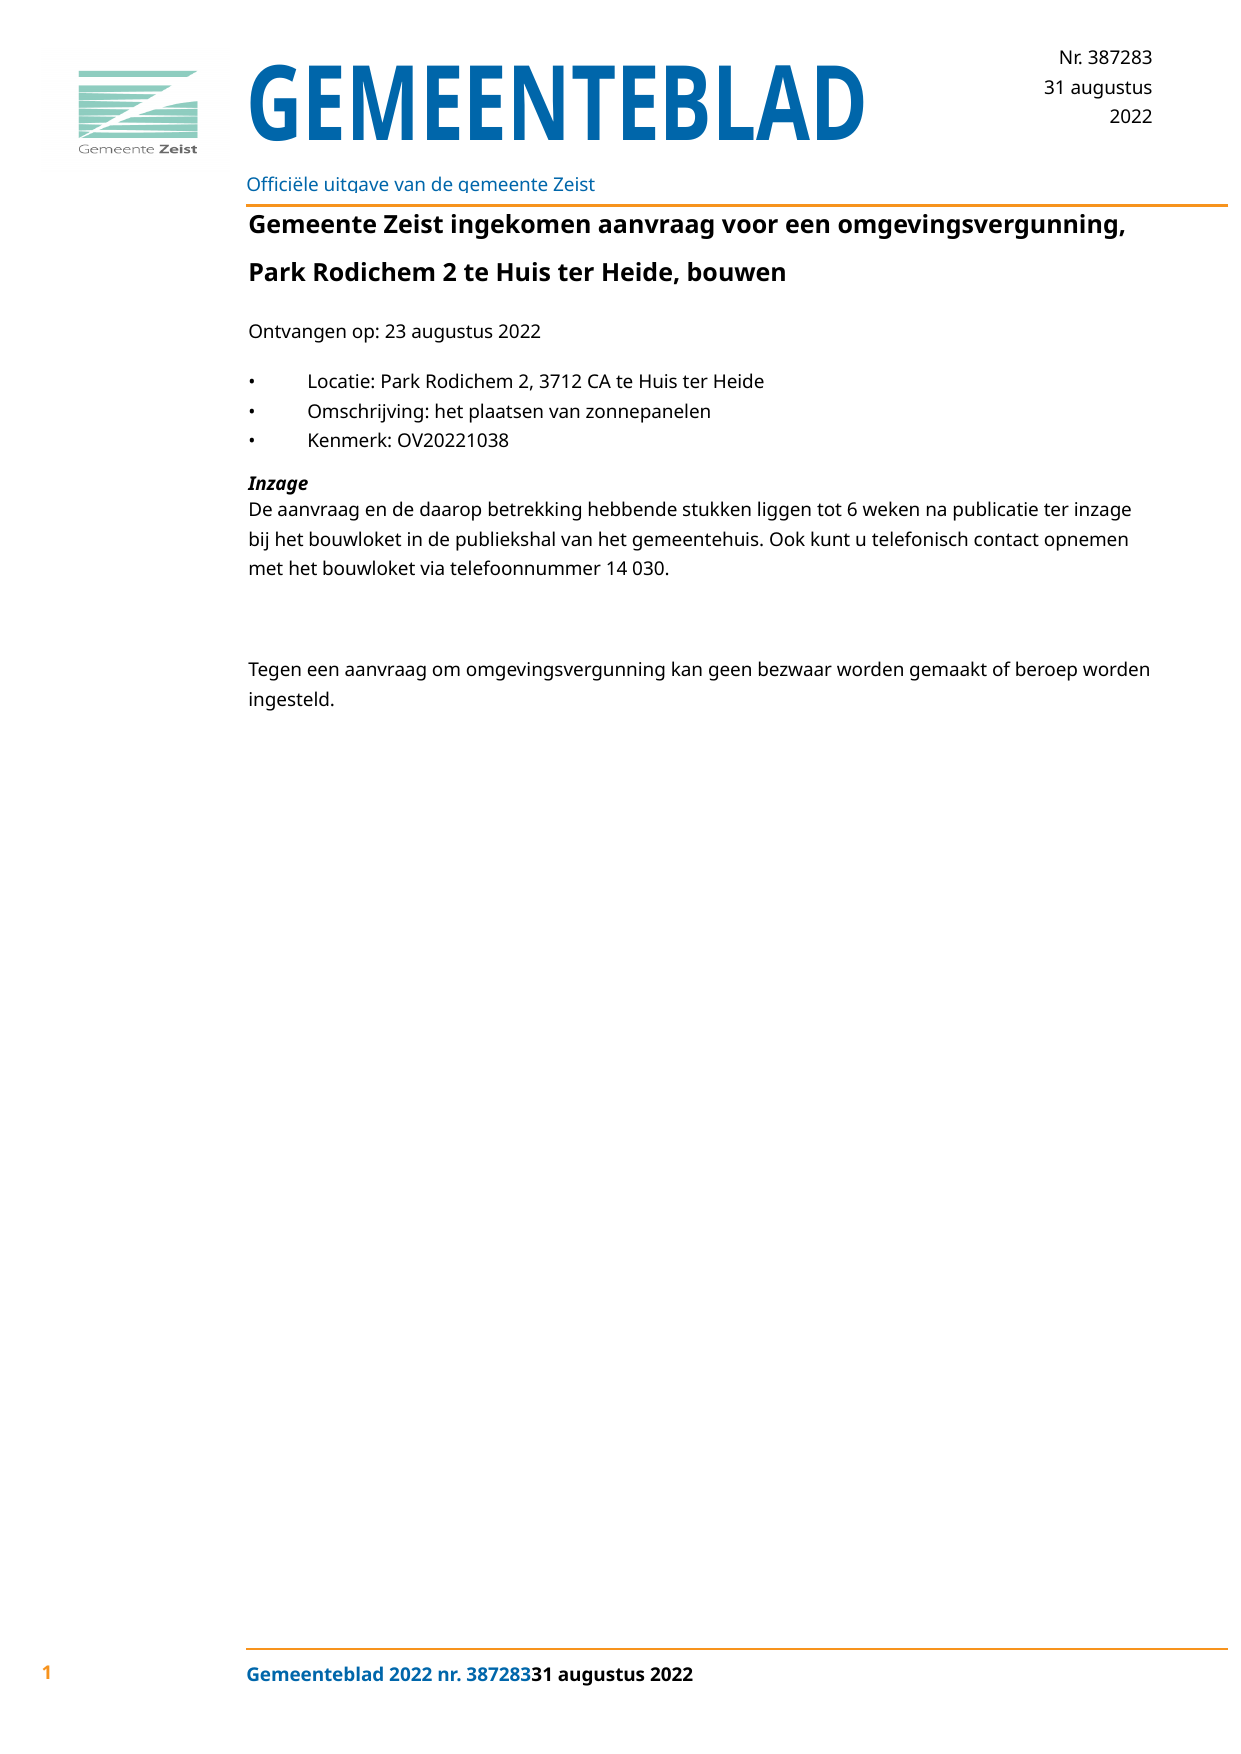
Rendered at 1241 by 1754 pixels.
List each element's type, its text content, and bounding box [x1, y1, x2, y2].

text Gemeente Zeist ingekomen aanvraag voor een omgevingsvergunning, Park Rodichem 2 te Huis ter Heide, bouwen [248, 207, 1152, 288]
list Locatie: Park Rodichem 2, 3712 CA te Huis ter Heide [248, 368, 1152, 394]
text De aanvraag en de daarop betrekking hebbende stukken liggen tot 6 weken na publicatie ter inzage bij het bouwloket in de publiekshal van het gemeentehuis. Ook kunt u telefonisch contact opnemen met het bouwloket via telefoonnummer 14 030. [248, 496, 1152, 581]
text Inzage [248, 471, 1152, 496]
picture [41, 47, 231, 172]
list Kenmerk: OV20221038 [248, 427, 1152, 453]
list Omschrijving: het plaatsen van zonnepanelen [248, 398, 1152, 424]
text Tegen een aanvraag om omgevingsvergunning kan geen bezwaar worden gemaakt of beroep worden ingesteld. [248, 656, 1152, 712]
text Ontvangen op: 23 augustus 2022 [248, 318, 1152, 344]
